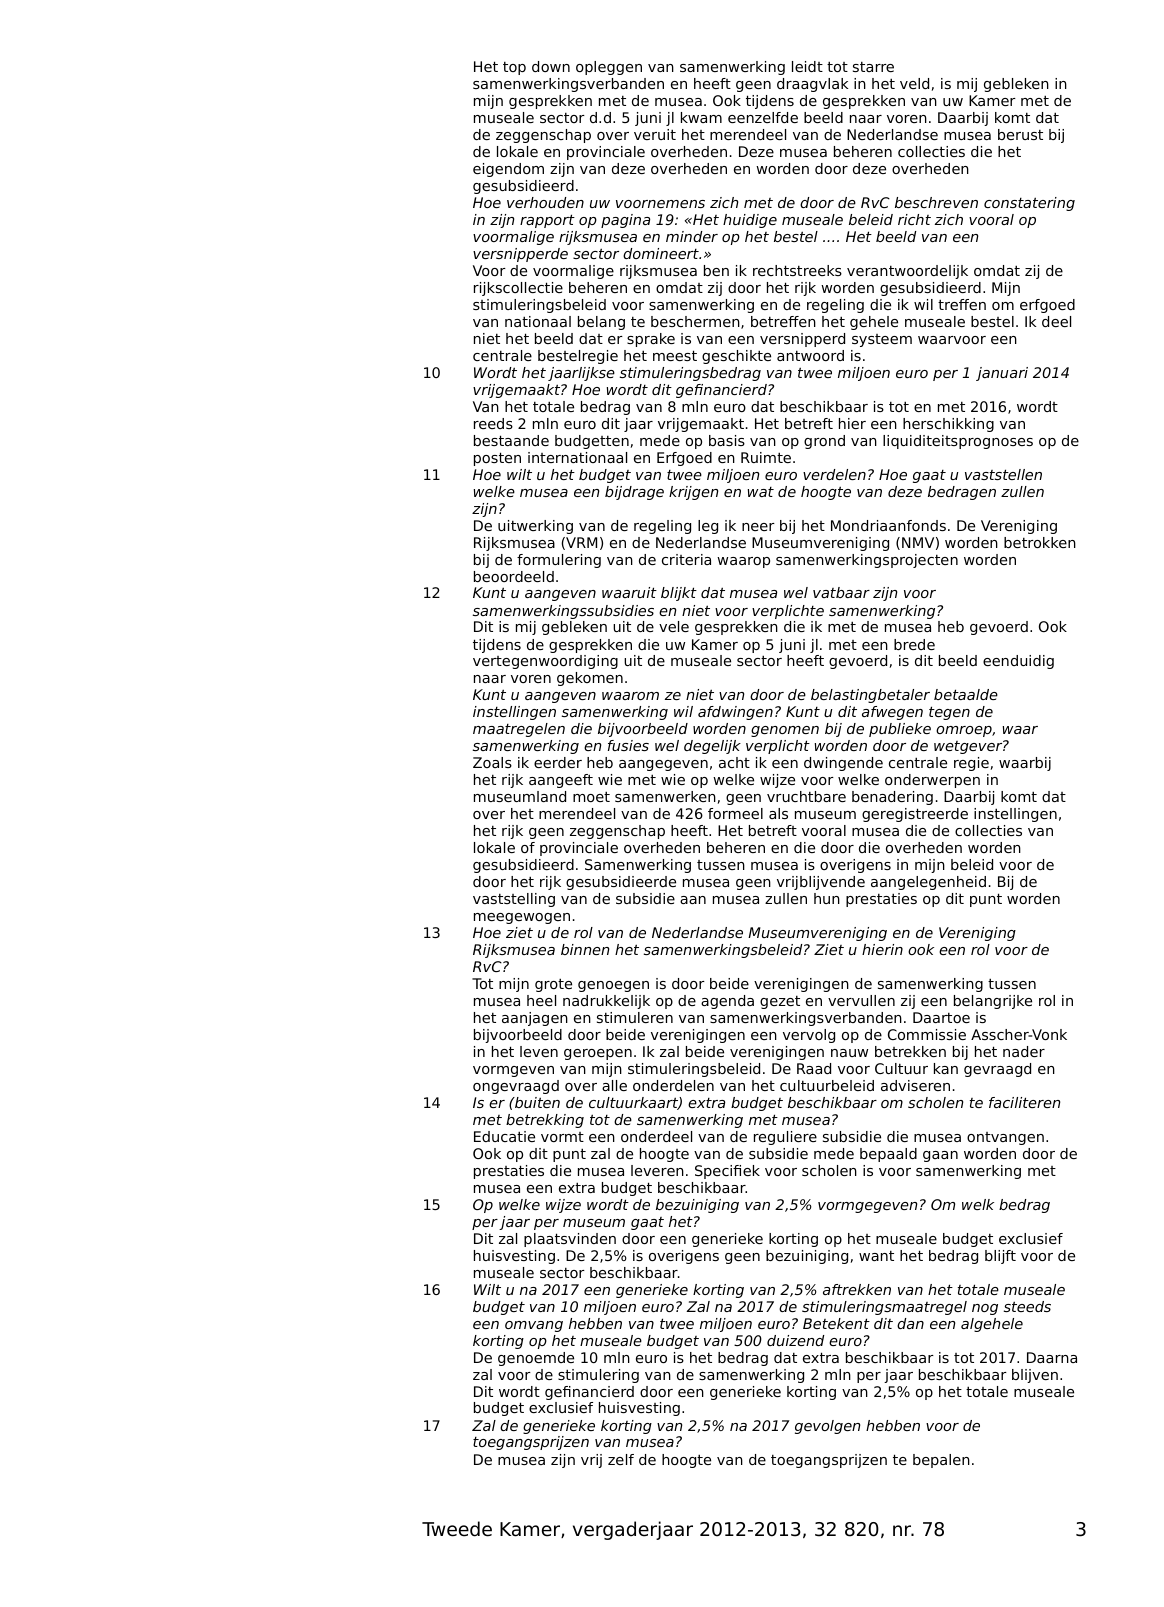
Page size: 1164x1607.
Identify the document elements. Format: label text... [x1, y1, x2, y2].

table_cell 15 [422, 1197, 467, 1282]
table_cell 16 [422, 1282, 467, 1417]
table_cell Hoe ziet u de rol van de Nederlandse Museumvereniging en de Vereniging Rijksmusea binnen het samenwerkingsbeleid? Ziet u hierin ook een rol voor de RvC? Tot mijn grote genoegen is door beide verenigingen de samenwerking tussen musea heel nadrukkelijk op de agenda gezet en vervullen zij een belangrijke rol in het aanjagen en stimuleren van samenwerkingsverbanden. Daartoe is bijvoorbeeld door beide verenigingen een vervolg op de Commissie Asscher-Vonk in het leven geroepen. Ik zal beide verenigingen nauw betrekken bij het nader vormgeven van mijn stimuleringsbeleid. De Raad voor Cultuur kan gevraagd en ongevraagd over alle onderdelen van het cultuurbeleid adviseren. [467, 925, 1087, 1095]
table_cell Zal de generieke korting van 2,5% na 2017 gevolgen hebben voor de toegangsprijzen van musea? De musea zijn vrij zelf de hoogte van de toegangsprijzen te bepalen. [467, 1418, 1087, 1468]
table_cell Op welke wijze wordt de bezuiniging van 2,5% vormgegeven? Om welk bedrag per jaar per museum gaat het? Dit zal plaatsvinden door een generieke korting op het museale budget exclusief huisvesting. De 2,5% is overigens geen bezuiniging, want het bedrag blijft voor de museale sector beschikbaar. [467, 1197, 1087, 1282]
table_cell [422, 59, 467, 365]
table_cell Wordt het jaarlijkse stimuleringsbedrag van twee miljoen euro per 1 januari 2014 vrijgemaakt? Hoe wordt dit gefinancierd? Van het totale bedrag van 8 mln euro dat beschikbaar is tot en met 2016, wordt reeds 2 mln euro dit jaar vrijgemaakt. Het betreft hier een herschikking van bestaande budgetten, mede op basis van op grond van liquiditeitsprognoses op de posten internationaal en Erfgoed en Ruimte. [467, 365, 1087, 467]
table_cell Wilt u na 2017 een generieke korting van 2,5% aftrekken van het totale museale budget van 10 miljoen euro? Zal na 2017 de stimuleringsmaatregel nog steeds een omvang hebben van twee miljoen euro? Betekent dit dan een algehele korting op het museale budget van 500 duizend euro? De genoemde 10 mln euro is het bedrag dat extra beschikbaar is tot 2017. Daarna zal voor de stimulering van de samenwerking 2 mln per jaar beschikbaar blijven. Dit wordt gefinancierd door een generieke korting van 2,5% op het totale museale budget exclusief huisvesting. [467, 1282, 1087, 1417]
table_cell 12 [422, 585, 467, 925]
table_cell 13 [422, 925, 467, 1095]
table_cell 11 [422, 467, 467, 585]
table_cell Hoe wilt u het budget van twee miljoen euro verdelen? Hoe gaat u vaststellen welke musea een bijdrage krijgen en wat de hoogte van deze bedragen zullen zijn? De uitwerking van de regeling leg ik neer bij het Mondriaanfonds. De Vereniging Rijksmusea (VRM) en de Nederlandse Museumvereniging (NMV) worden betrokken bij de formulering van de criteria waarop samenwerkingsprojecten worden beoordeeld. [467, 467, 1087, 585]
table_cell Het top down opleggen van samenwerking leidt tot starre samenwerkingsverbanden en heeft geen draagvlak in het veld, is mij gebleken in mijn gesprekken met de musea. Ook tijdens de gesprekken van uw Kamer met de museale sector d.d. 5 juni jl kwam eenzelfde beeld naar voren. Daarbij komt dat de zeggenschap over veruit het merendeel van de Nederlandse musea berust bij de lokale en provinciale overheden. Deze musea beheren collecties die het eigendom zijn van deze overheden en worden door deze overheden gesubsidieerd. Hoe verhouden uw voornemens zich met de door de RvC beschreven constatering in zijn rapport op pagina 19: «Het huidige museale beleid richt zich vooral op voormalige rijksmusea en minder op het bestel .... Het beeld van een versnipperde sector domineert.» Voor de voormalige rijksmusea ben ik rechtstreeks verantwoordelijk omdat zij de rijkscollectie beheren en omdat zij door het rijk worden gesubsidieerd. Mijn stimuleringsbeleid voor samenwerking en de regeling die ik wil treffen om erfgoed van nationaal belang te beschermen, betreffen het gehele museale bestel. Ik deel niet het beeld dat er sprake is van een versnipperd systeem waarvoor een centrale bestelregie het meest geschikte antwoord is. [467, 59, 1087, 365]
table_cell 14 [422, 1095, 467, 1197]
table_cell 10 [422, 365, 467, 467]
table_cell Is er (buiten de cultuurkaart) extra budget beschikbaar om scholen te faciliteren met betrekking tot de samenwerking met musea? Educatie vormt een onderdeel van de reguliere subsidie die musea ontvangen. Ook op dit punt zal de hoogte van de subsidie mede bepaald gaan worden door de prestaties die musea leveren. Specifiek voor scholen is voor samenwerking met musea een extra budget beschikbaar. [467, 1095, 1087, 1197]
table_cell 17 [422, 1418, 467, 1468]
table_cell Kunt u aangeven waaruit blijkt dat musea wel vatbaar zijn voor samenwerkingssubsidies en niet voor verplichte samenwerking? Dit is mij gebleken uit de vele gesprekken die ik met de musea heb gevoerd. Ook tijdens de gesprekken die uw Kamer op 5 juni jl. met een brede vertegenwoordiging uit de museale sector heeft gevoerd, is dit beeld eenduidig naar voren gekomen. Kunt u aangeven waarom ze niet van door de belastingbetaler betaalde instellingen samenwerking wil afdwingen? Kunt u dit afwegen tegen de maatregelen die bijvoorbeeld worden genomen bij de publieke omroep, waar samenwerking en fusies wel degelijk verplicht worden door de wetgever? Zoals ik eerder heb aangegeven, acht ik een dwingende centrale regie, waarbij het rijk aangeeft wie met wie op welke wijze voor welke onderwerpen in museumland moet samenwerken, geen vruchtbare benadering. Daarbij komt dat over het merendeel van de 426 formeel als museum geregistreerde instellingen, het rijk geen zeggenschap heeft. Het betreft vooral musea die de collecties van lokale of provinciale overheden beheren en die door die overheden worden gesubsidieerd. Samenwerking tussen musea is overigens in mijn beleid voor de door het rijk gesubsidieerde musea geen vrijblijvende aangelegenheid. Bij de vaststelling van de subsidie aan musea zullen hun prestaties op dit punt worden meegewogen. [467, 585, 1087, 925]
